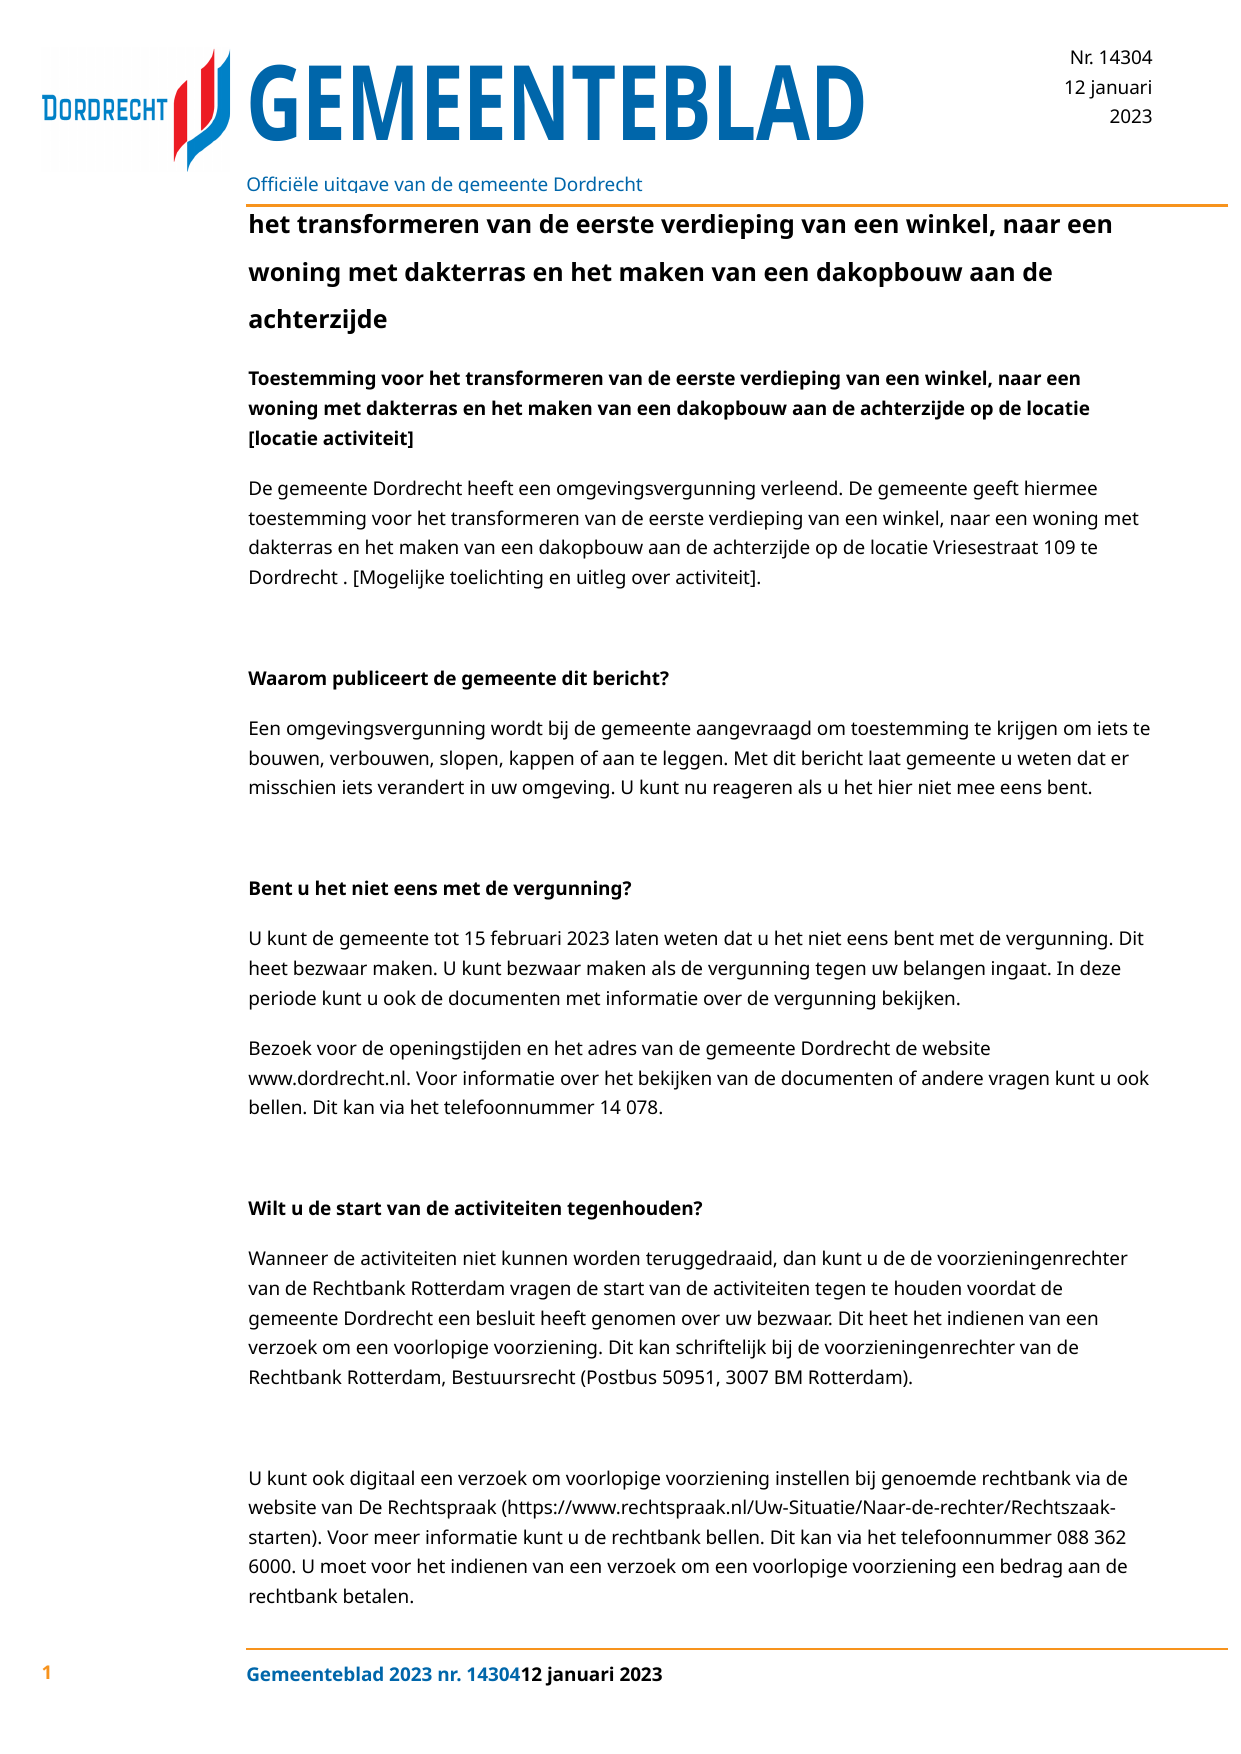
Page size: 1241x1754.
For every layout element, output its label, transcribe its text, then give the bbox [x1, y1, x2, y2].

text Toestemming voor het transformeren van de eerste verdieping van een winkel, naar een woning met dakterras en het maken van een dakopbouw aan de achterzijde op de locatie [locatie activiteit] [248, 366, 1152, 450]
text Wanneer de activiteiten niet kunnen worden teruggedraaid, dan kunt u de de voorzieningenrechter van de Rechtbank Rotterdam vragen de start van de activiteiten tegen te houden voordat de gemeente Dordrecht een besluit heeft genomen over uw bezwaar. Dit heet het indienen van een verzoek om een voorlopige voorziening. Dit kan schriftelijk bij de voorzieningenrechter van de Rechtbank Rotterdam, Bestuursrecht (Postbus 50951, 3007 BM Rotterdam). [248, 1246, 1152, 1389]
text U kunt ook digitaal een verzoek om voorlopige voorziening instellen bij genoemde rechtbank via de website van De Rechtspraak (https://www.rechtspraak.nl/Uw-Situatie/Naar-de-rechter/Rechtszaak-starten). Voor meer informatie kunt u de rechtbank bellen. Dit kan via het telefoonnummer 088 362 6000. U moet voor het indienen van een verzoek om een voorlopige voorziening een bedrag aan de rechtbank betalen. [248, 1465, 1152, 1609]
text het transformeren van de eerste verdieping van een winkel, naar een woning met dakterras en het maken van een dakopbouw aan de achterzijde [248, 207, 1152, 336]
text Bezoek voor de openingstijden en het adres van de gemeente Dordrecht de website www.dordrecht.nl. Voor informatie over het bekijken van de documenten of andere vragen kunt u ook bellen. Dit kan via het telefoonnummer 14 078. [248, 1035, 1152, 1120]
text Wilt u de start van de activiteiten tegenhouden? [248, 1195, 1152, 1221]
picture [41, 47, 231, 172]
text De gemeente Dordrecht heeft een omgevingsvergunning verleend. De gemeente geeft hiermee toestemming voor het transformeren van de eerste verdieping van een winkel, naar een woning met dakterras en het maken van een dakopbouw aan de achterzijde op de locatie Vriesestraat 109 te Dordrecht . [Mogelijke toelichting en uitleg over activiteit]. [248, 475, 1152, 589]
text U kunt de gemeente tot 15 februari 2023 laten weten dat u het niet eens bent met de vergunning. Dit heet bezwaar maken. U kunt bezwaar maken als de vergunning tegen uw belangen ingaat. In deze periode kunt u ook de documenten met informatie over de vergunning bekijken. [248, 926, 1152, 1010]
text Bent u het niet eens met de vergunning? [248, 875, 1152, 901]
text Waarom publiceert de gemeente dit bericht? [248, 665, 1152, 690]
text Een omgevingsvergunning wordt bij de gemeente aangevraagd om toestemming te krijgen om iets te bouwen, verbouwen, slopen, kappen of aan te leggen. Met dit bericht laat gemeente u weten dat er misschien iets verandert in uw omgeving. U kunt nu reageren als u het hier niet mee eens bent. [248, 715, 1152, 800]
